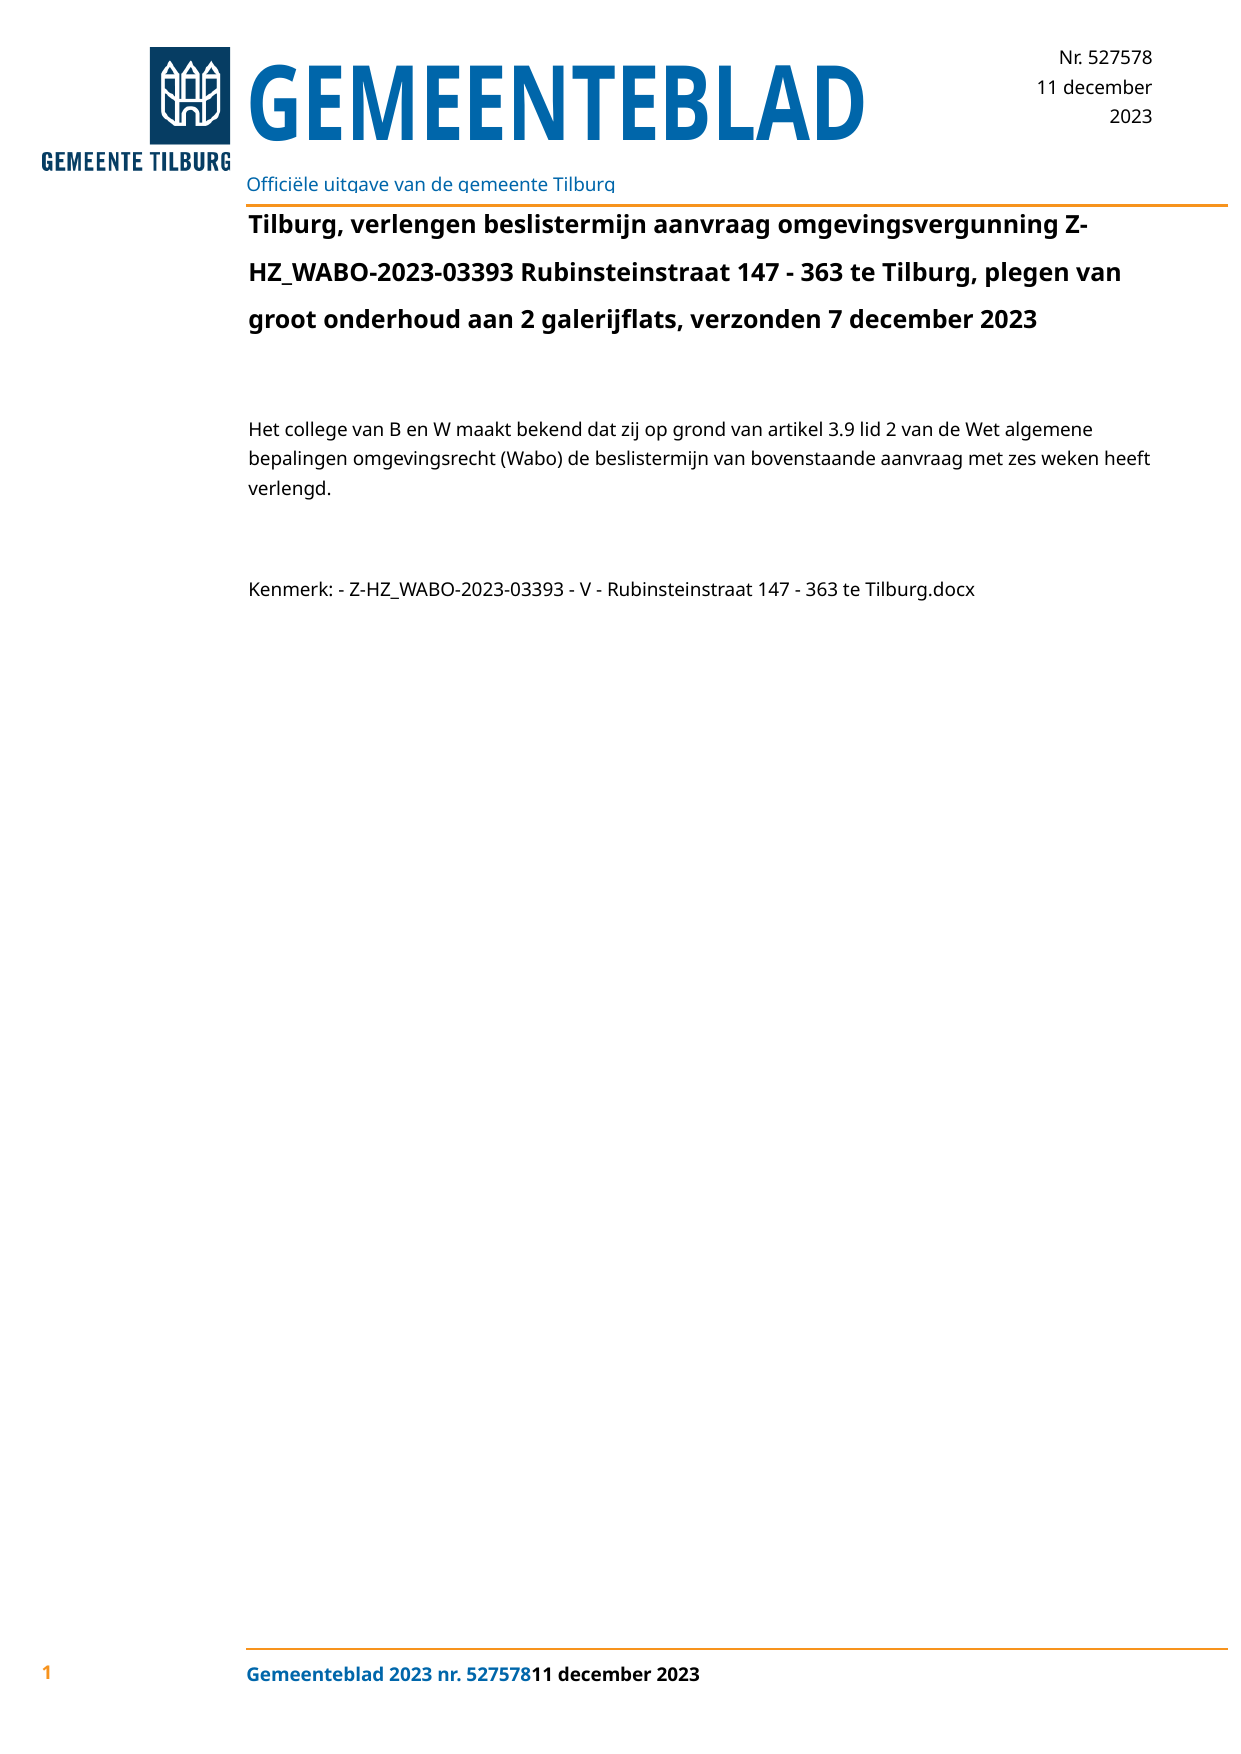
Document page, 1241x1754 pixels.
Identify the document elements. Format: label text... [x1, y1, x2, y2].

picture [41, 47, 231, 172]
text Kenmerk: - Z-HZ_WABO-2023-03393 - V - Rubinsteinstraat 147 - 363 te Tilburg.docx [248, 576, 1152, 602]
text Tilburg, verlengen beslistermijn aanvraag omgevingsvergunning Z-HZ_WABO-2023-03393 Rubinsteinstraat 147 - 363 te Tilburg, plegen van groot onderhoud aan 2 galerijflats, verzonden 7 december 2023 [248, 207, 1152, 336]
text Het college van B en W maakt bekend dat zij op grond van artikel 3.9 lid 2 van de Wet algemene bepalingen omgevingsrecht (Wabo) de beslistermijn van bovenstaande aanvraag met zes weken heeft verlengd. [248, 416, 1152, 501]
